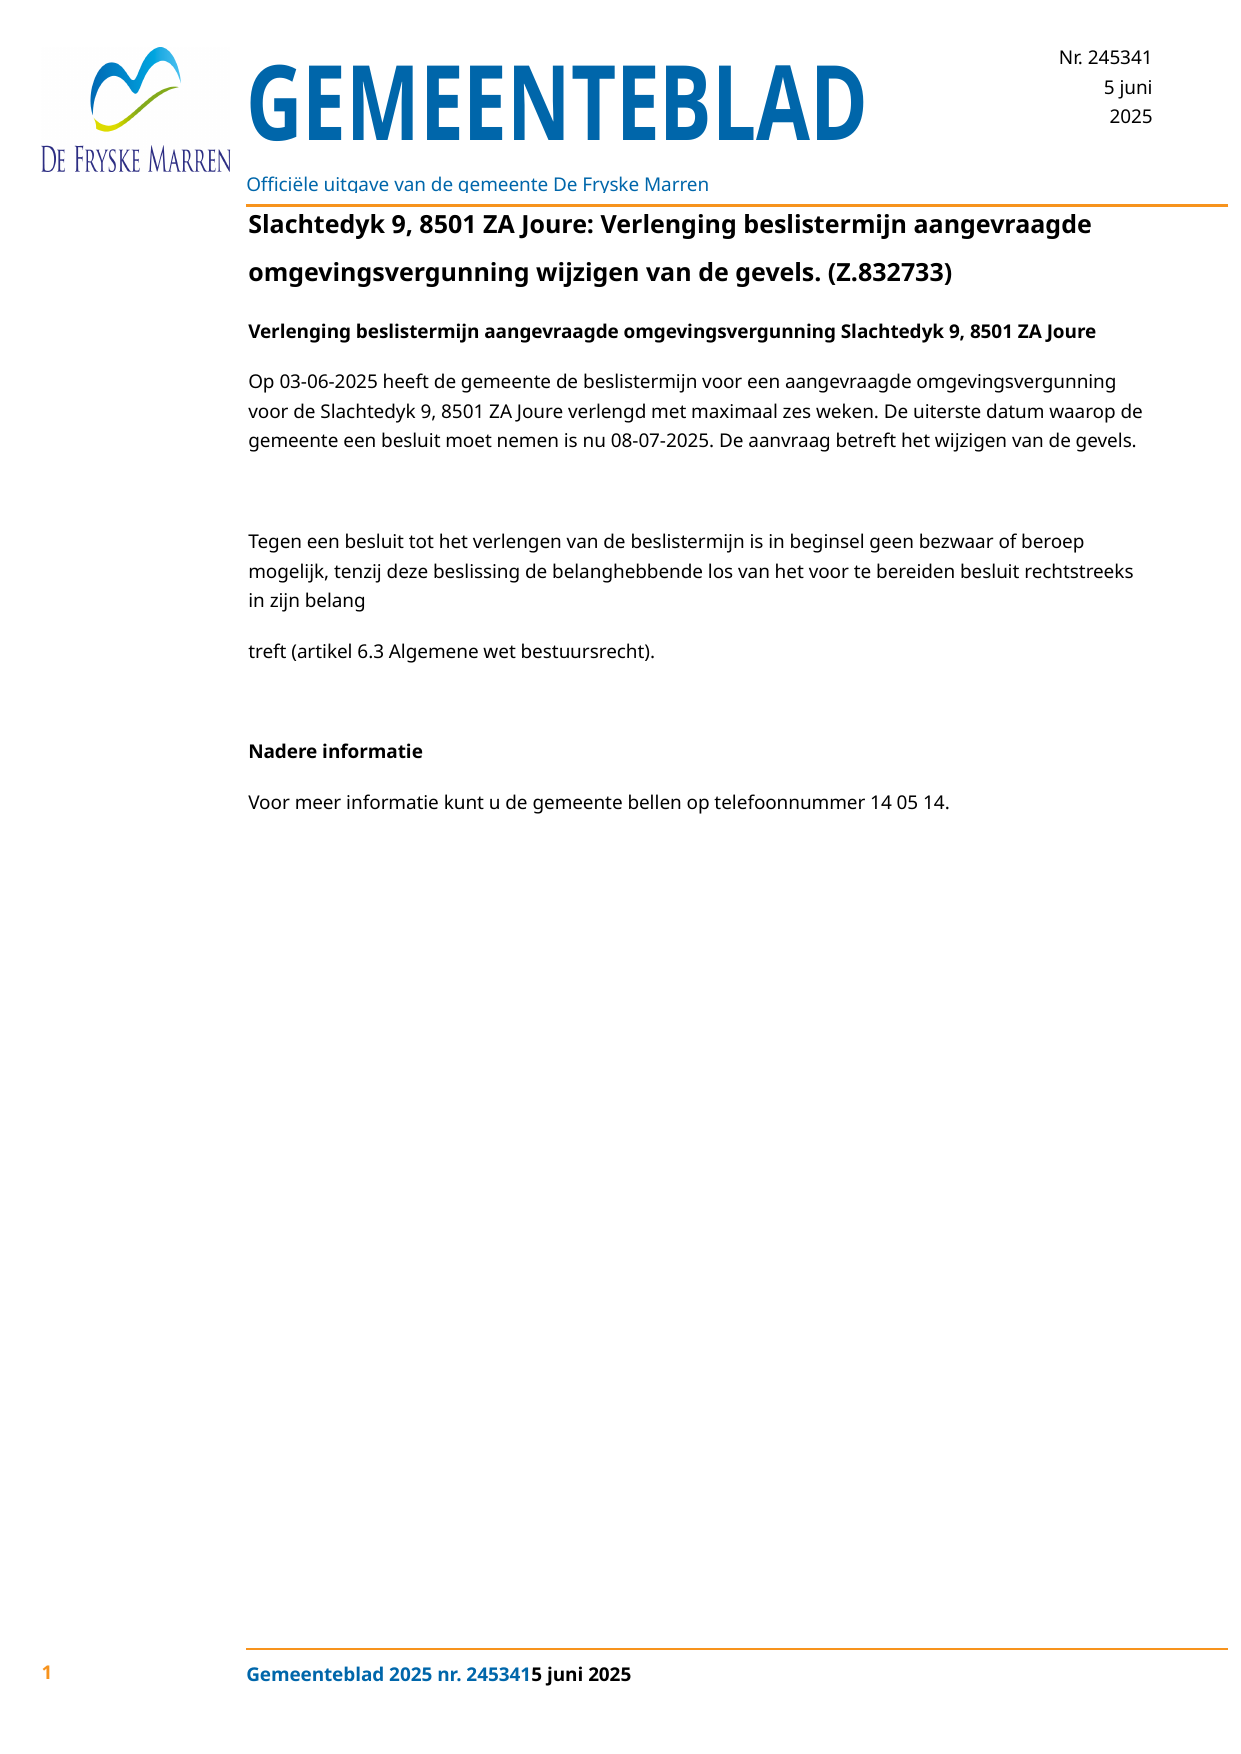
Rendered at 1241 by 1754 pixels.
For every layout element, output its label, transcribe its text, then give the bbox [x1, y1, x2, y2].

text Nadere informatie [248, 739, 1152, 764]
text Voor meer informatie kunt u de gemeente bellen op telefoonnummer 14 05 14. [248, 789, 1152, 815]
text Verlenging beslistermijn aangevraagde omgevingsvergunning Slachtedyk 9, 8501 ZA Joure [248, 318, 1152, 344]
text Tegen een besluit tot het verlengen van de beslistermijn is in beginsel geen bezwaar of beroep mogelijk, tenzij deze beslissing de belanghebbende los van het voor te bereiden besluit rechtstreeks in zijn belang [248, 528, 1152, 613]
text Slachtedyk 9, 8501 ZA Joure: Verlenging beslistermijn aangevraagde omgevingsvergunning wijzigen van de gevels. (Z.832733) [248, 207, 1152, 288]
picture [41, 47, 231, 172]
text treft (artikel 6.3 Algemene wet bestuursrecht). [248, 638, 1152, 664]
text Op 03-06-2025 heeft de gemeente de beslistermijn voor een aangevraagde omgevingsvergunning voor de Slachtedyk 9, 8501 ZA Joure verlengd met maximaal zes weken. De uiterste datum waarop de gemeente een besluit moet nemen is nu 08-07-2025. De aanvraag betreft het wijzigen van de gevels. [248, 368, 1152, 453]
